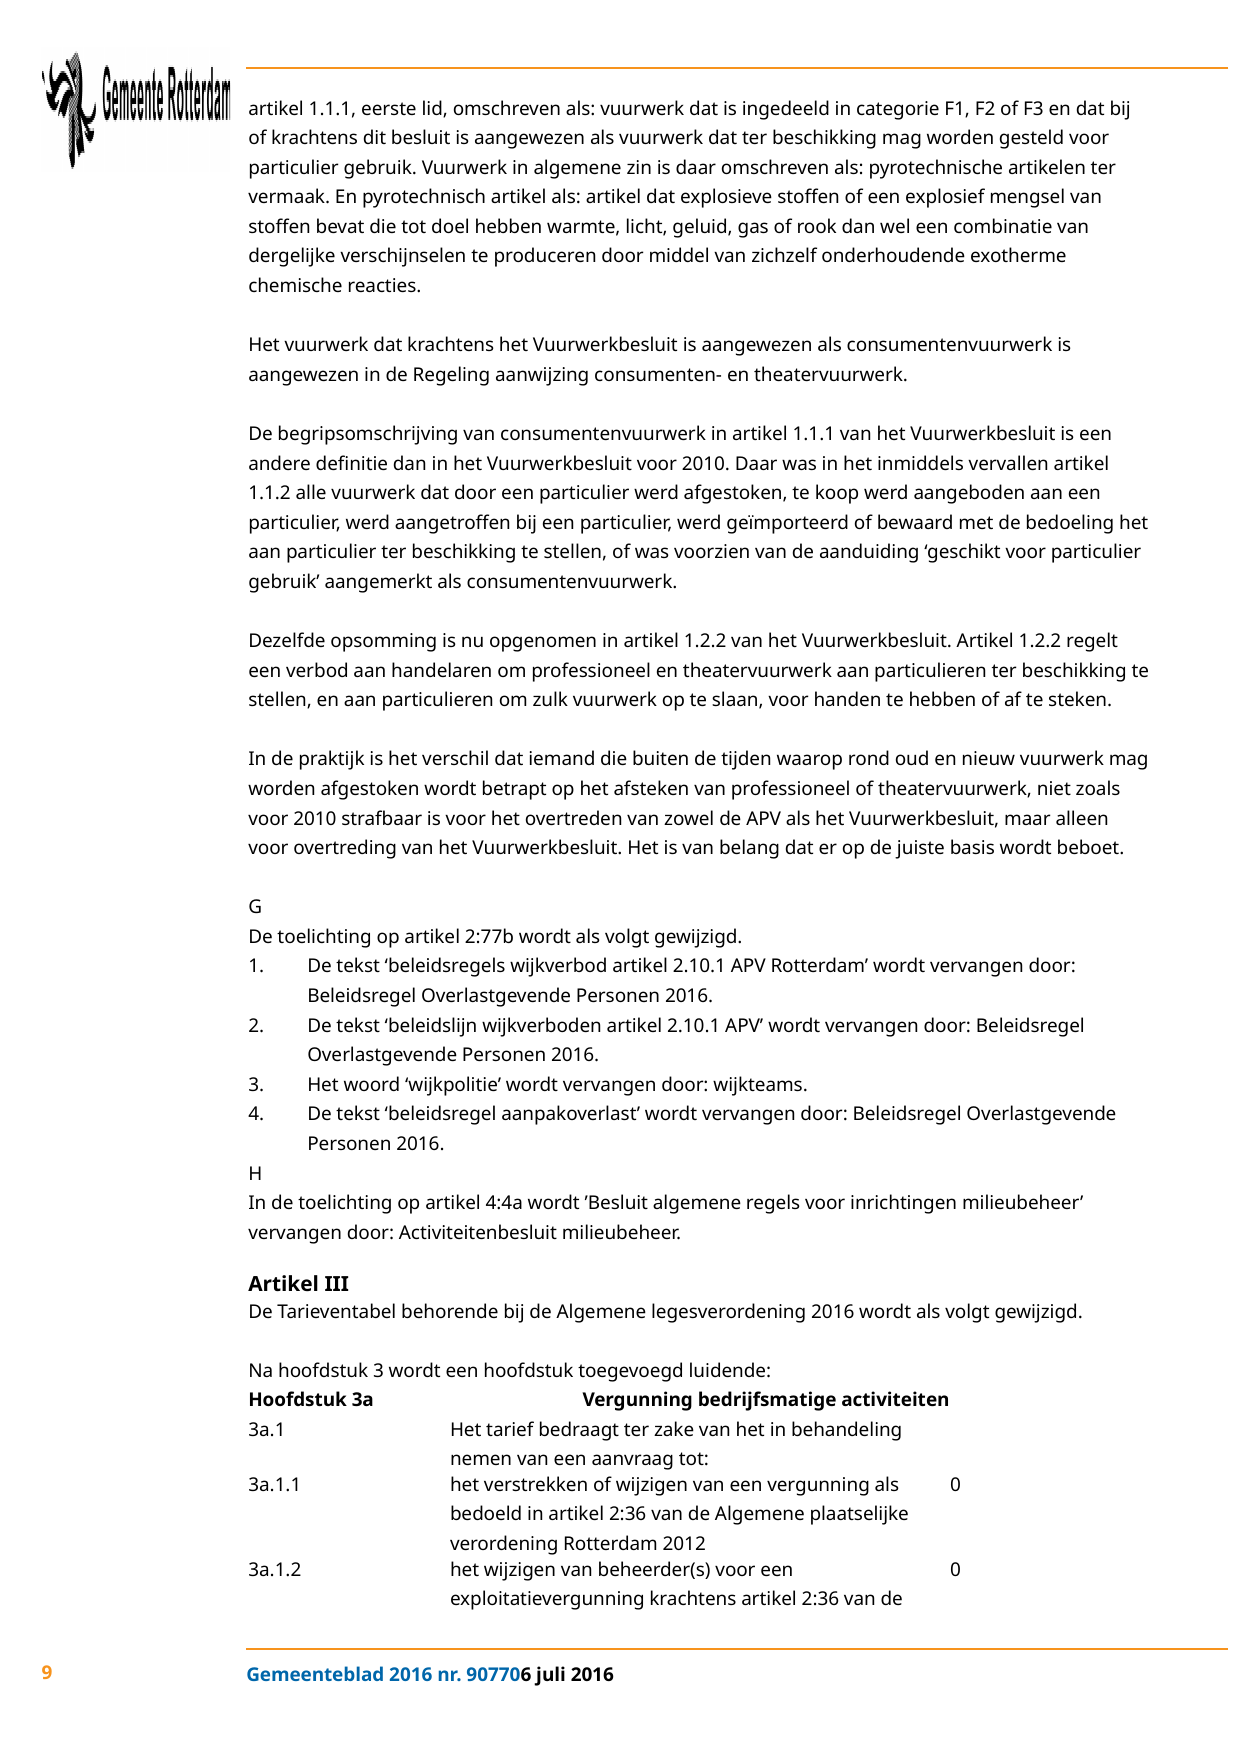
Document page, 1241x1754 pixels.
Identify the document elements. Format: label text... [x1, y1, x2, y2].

text artikel 1.1.1, eerste lid, omschreven als: vuurwerk dat is ingedeeld in categorie F1, F2 of F3 en dat bij of krachtens dit besluit is aangewezen als vuurwerk dat ter beschikking mag worden gesteld voor particulier gebruik. Vuurwerk in algemene zin is daar omschreven als: pyrotechnische artikelen ter vermaak. En pyrotechnisch artikel als: artikel dat explosieve stoffen of een explosief mengsel van stoffen bevat die tot doel hebben warmte, licht, geluid, gas of rook dan wel een combinatie van dergelijke verschijnselen te produceren door middel van zichzelf onderhoudende exotherme chemische reacties. [248, 95, 1152, 298]
text Dezelfde opsomming is nu opgenomen in artikel 1.2.2 van het Vuurwerkbesluit. Artikel 1.2.2 regelt een verbod aan handelaren om professioneel en theatervuurwerk aan particulieren ter beschikking te stellen, en aan particulieren om zulk vuurwerk op te slaan, voor handen te hebben of af te steken. [248, 627, 1152, 712]
table_cell 0 [950, 1471, 1152, 1556]
text De begripsomschrijving van consumentenvuurwerk in artikel 1.1.1 van het Vuurwerkbesluit is een andere definitie dan in het Vuurwerkbesluit voor 2010. Daar was in het inmiddels vervallen artikel 1.1.2 alle vuurwerk dat door een particulier werd afgestoken, te koop werd aangeboden aan een particulier, werd aangetroffen bij een particulier, werd geïmporteerd of bewaard met de bedoeling het aan particulier ter beschikking te stellen, of was voorzien van de aanduiding ‘geschikt voor particulier gebruik’ aangemerkt als consumentenvuurwerk. [248, 420, 1152, 594]
table_cell 3a.1.2 [248, 1556, 450, 1611]
table_cell het wijzigen van beheerder(s) voor een exploitatievergunning krachtens artikel 2:36 van de [450, 1556, 950, 1611]
table_cell 0 [950, 1556, 1152, 1611]
text H [248, 1160, 1152, 1186]
text Het vuurwerk dat krachtens het Vuurwerkbesluit is aangewezen als consumentenvuurwerk is aangewezen in de Regeling aanwijzing consumenten- en theatervuurwerk. [248, 331, 1152, 387]
text Artikel III [248, 1269, 1152, 1298]
text In de praktijk is het verschil dat iemand die buiten de tijden waarop rond oud en nieuw vuurwerk mag worden afgestoken wordt betrapt op het afsteken van professioneel of theatervuurwerk, niet zoals voor 2010 strafbaar is voor het overtreden van zowel de APV als het Vuurwerkbesluit, maar alleen voor overtreding van het Vuurwerkbesluit. Het is van belang dat er op de juiste basis wordt beboet. [248, 746, 1152, 860]
table_header [950, 1416, 1152, 1471]
table_header Het tarief bedraagt ter zake van het in behandeling nemen van een aanvraag tot: [450, 1416, 950, 1471]
text In de toelichting op artikel 4:4a wordt ’Besluit algemene regels voor inrichtingen milieubeheer’ vervangen door: Activiteitenbesluit milieubeheer. [248, 1189, 1152, 1245]
table_cell het verstrekken of wijzigen van een vergunning als bedoeld in artikel 2:36 van de Algemene plaatselijke verordening Rotterdam 2012 [450, 1471, 950, 1556]
table_header Hoofdstuk 3a [248, 1387, 582, 1412]
picture [41, 47, 231, 172]
list Het woord ‘wijkpolitie’ wordt vervangen door: wijkteams. [248, 1071, 1152, 1097]
text De Tarieventabel behorende bij de Algemene legesverordening 2016 wordt als volgt gewijzigd. [248, 1298, 1152, 1323]
list De tekst ‘beleidslijn wijkverboden artikel 2.10.1 APV’ wordt vervangen door: Beleidsregel Overlastgevende Personen 2016. [248, 1012, 1152, 1067]
text Na hoofdstuk 3 wordt een hoofdstuk toegevoegd luidende: [248, 1357, 1152, 1383]
text De toelichting op artikel 2:77b wordt als volgt gewijzigd. [248, 923, 1152, 949]
list De tekst ‘beleidsregels wijkverbod artikel 2.10.1 APV Rotterdam’ wordt vervangen door: Beleidsregel Overlastgevende Personen 2016. [248, 953, 1152, 1008]
table_cell 3a.1.1 [248, 1471, 450, 1556]
table_header 3a.1 [248, 1416, 450, 1471]
text G [248, 893, 1152, 919]
table_header Vergunning bedrijfsmatige activiteiten [582, 1387, 1152, 1412]
list De tekst ‘beleidsregel aanpakoverlast’ wordt vervangen door: Beleidsregel Overlastgevende Personen 2016. [248, 1101, 1152, 1156]
